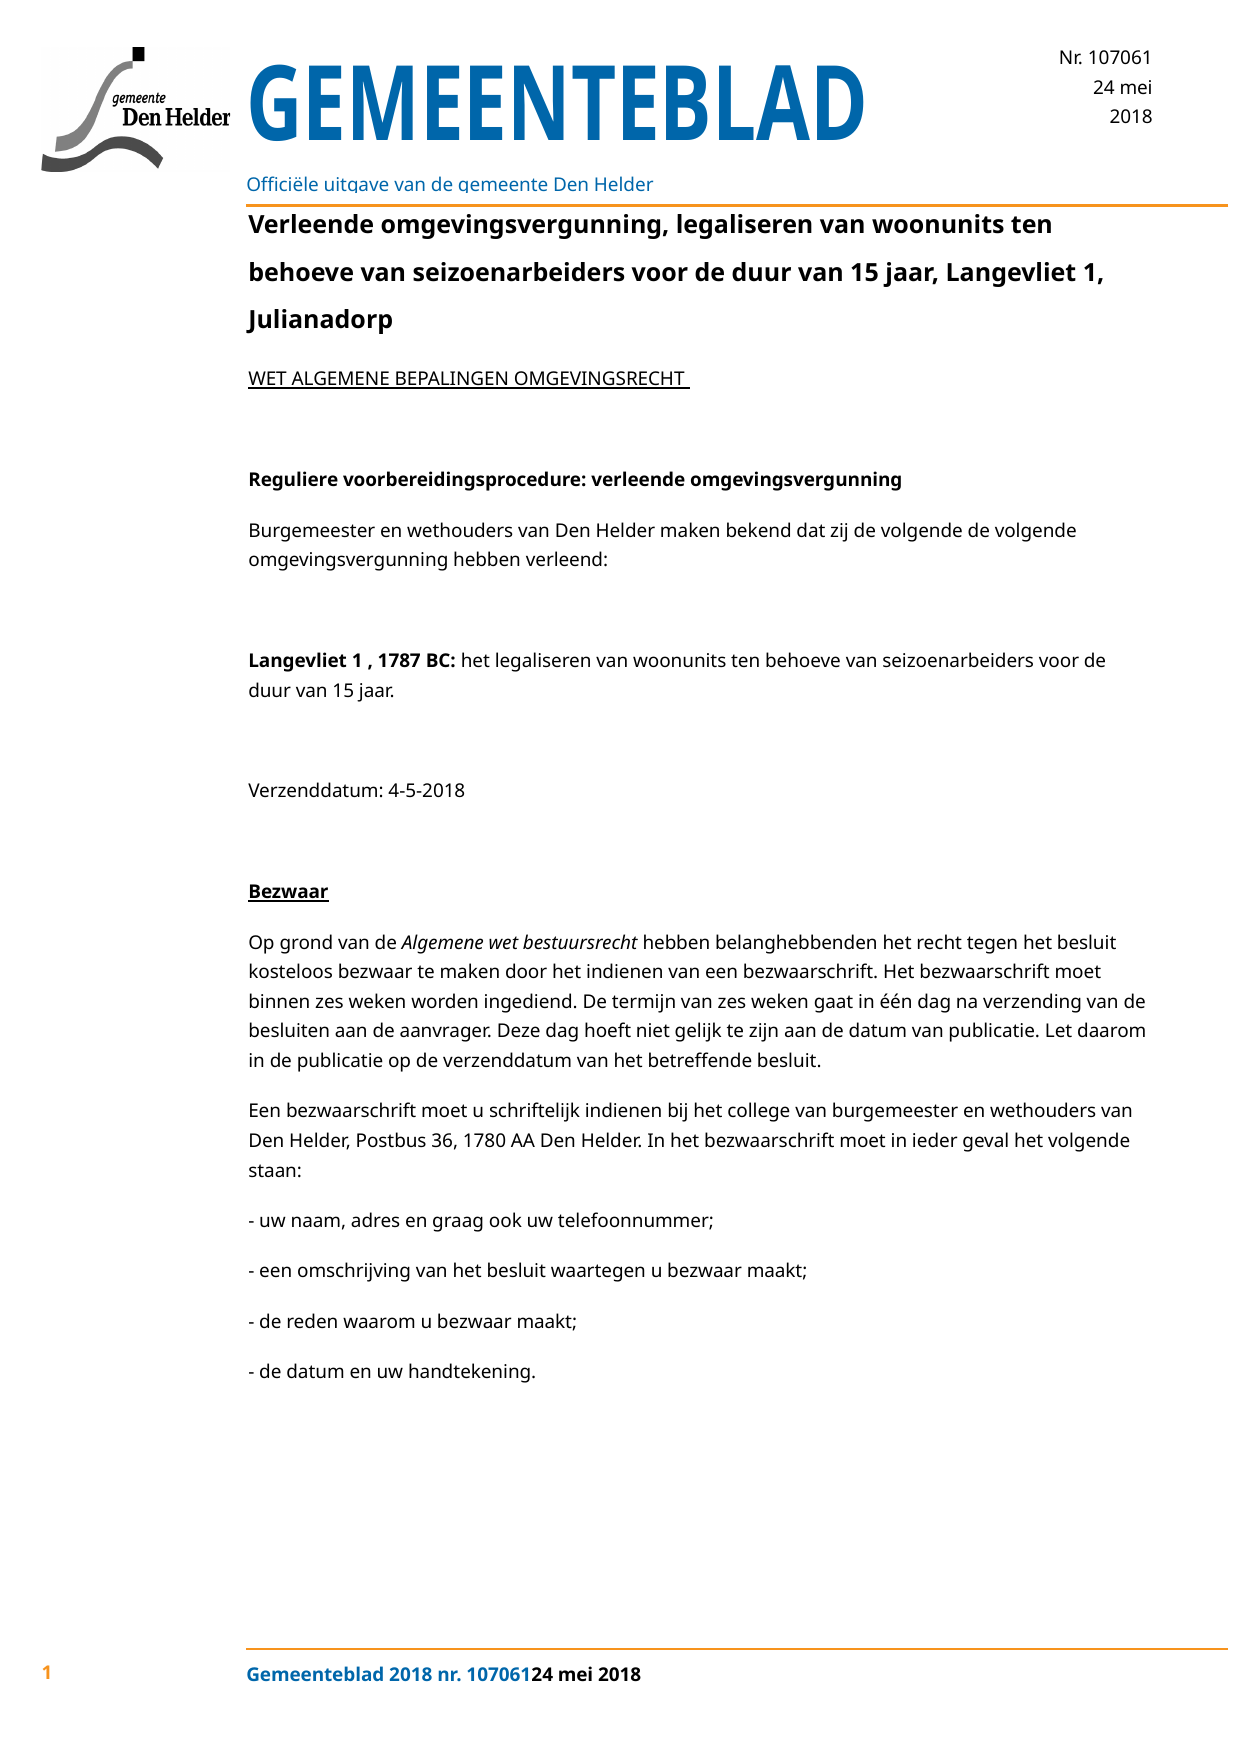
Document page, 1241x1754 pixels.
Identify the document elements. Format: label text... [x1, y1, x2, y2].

text Verleende omgevingsvergunning, legaliseren van woonunits ten behoeve van seizoenarbeiders voor de duur van 15 jaar, Langevliet 1, Julianadorp [248, 207, 1152, 336]
text WET ALGEMENE BEPALINGEN OMGEVINGSRECHT [248, 366, 1152, 391]
text Bezwaar [248, 878, 1152, 904]
text Burgemeester en wethouders van Den Helder maken bekend dat zij de volgende de volgende omgevingsvergunning hebben verleend: [248, 517, 1152, 572]
text - de datum en uw handtekening. [248, 1358, 1152, 1384]
text - uw naam, adres en graag ook uw telefoonnummer; [248, 1207, 1152, 1233]
picture [41, 47, 231, 172]
text Op grond van de Algemene wet bestuursrecht hebben belanghebbenden het recht tegen het besluit kosteloos bezwaar te maken door het indienen van een bezwaarschrift. Het bezwaarschrift moet binnen zes weken worden ingediend. De termijn van zes weken gaat in één dag na verzending van de besluiten aan de aanvrager. Deze dag hoeft niet gelijk te zijn aan de datum van publicatie. Let daarom in de publicatie op de verzenddatum van het betreffende besluit. [248, 929, 1152, 1073]
text Verzenddatum: 4-5-2018 [248, 778, 1152, 803]
text Reguliere voorbereidingsprocedure: verleende omgevingsvergunning [248, 466, 1152, 492]
text - de reden waarom u bezwaar maakt; [248, 1308, 1152, 1334]
text Een bezwaarschrift moet u schriftelijk indienen bij het college van burgemeester en wethouders van Den Helder, Postbus 36, 1780 AA Den Helder. In het bezwaarschrift moet in ieder geval het volgende staan: [248, 1098, 1152, 1182]
text - een omschrijving van het besluit waartegen u bezwaar maakt; [248, 1258, 1152, 1283]
text Langevliet 1 , 1787 BC: het legaliseren van woonunits ten behoeve van seizoenarbeiders voor de duur van 15 jaar. [248, 647, 1152, 702]
